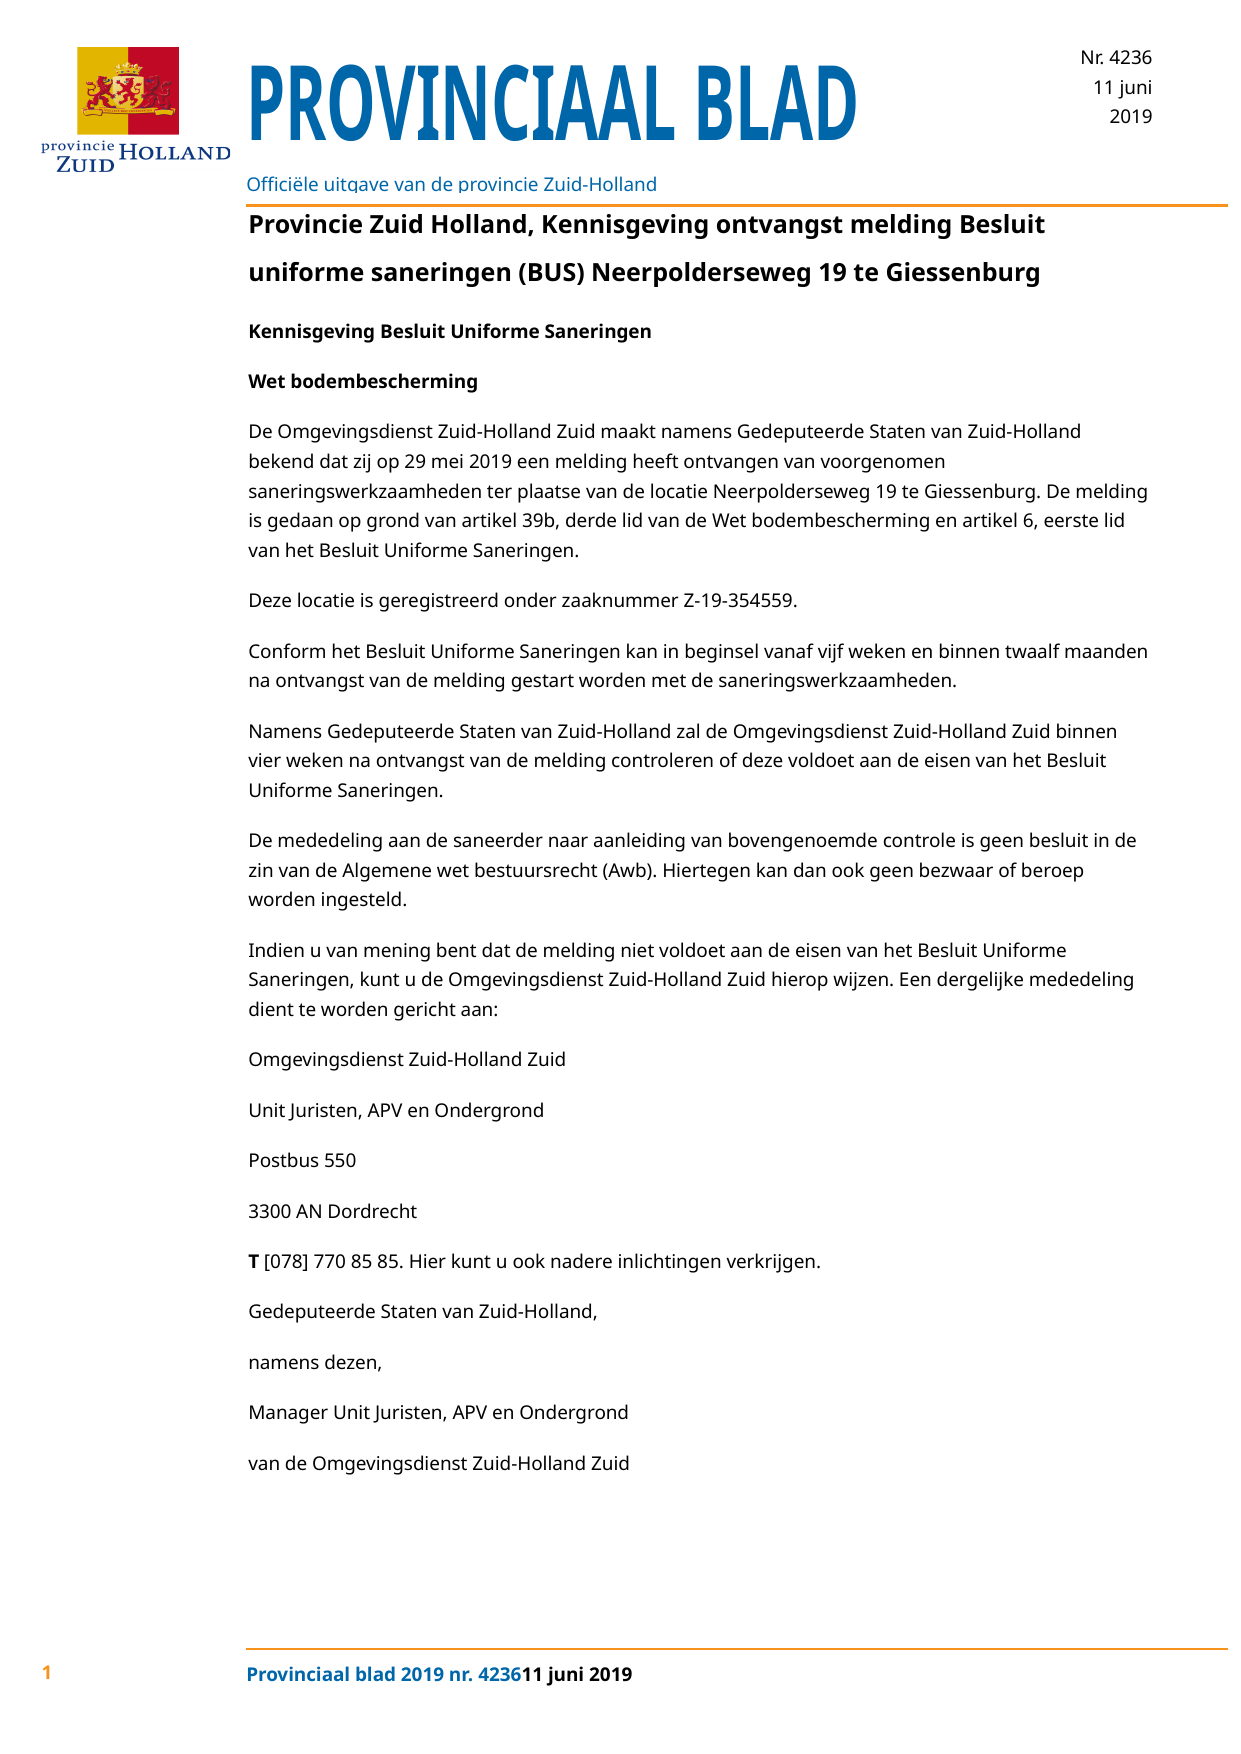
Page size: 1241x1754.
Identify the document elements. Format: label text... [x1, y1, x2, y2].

text Omgevingsdienst Zuid-Holland Zuid [248, 1047, 1152, 1072]
text Conform het Besluit Uniforme Saneringen kan in beginsel vanaf vijf weken en binnen twaalf maanden na ontvangst van de melding gestart worden met de saneringswerkzaamheden. [248, 638, 1152, 693]
text Wet bodembescherming [248, 368, 1152, 394]
text De mededeling aan de saneerder naar aanleiding van bovengenoemde controle is geen besluit in de zin van de Algemene wet bestuursrecht (Awb). Hiertegen kan dan ook geen bezwaar of beroep worden ingesteld. [248, 827, 1152, 912]
text van de Omgevingsdienst Zuid-Holland Zuid [248, 1450, 1152, 1476]
text Provincie Zuid Holland, Kennisgeving ontvangst melding Besluit uniforme saneringen (BUS) Neerpolderseweg 19 te Giessenburg [248, 207, 1152, 288]
text 3300 AN Dordrecht [248, 1198, 1152, 1224]
text Gedeputeerde Staten van Zuid-Holland, [248, 1299, 1152, 1324]
text Postbus 550 [248, 1147, 1152, 1173]
text Kennisgeving Besluit Uniforme Saneringen [248, 318, 1152, 344]
text Unit Juristen, APV en Ondergrond [248, 1097, 1152, 1123]
picture [41, 47, 231, 172]
text Manager Unit Juristen, APV en Ondergrond [248, 1399, 1152, 1425]
text Deze locatie is geregistreerd onder zaaknummer Z-19-354559. [248, 587, 1152, 613]
text De Omgevingsdienst Zuid-Holland Zuid maakt namens Gedeputeerde Staten van Zuid-Holland bekend dat zij op 29 mei 2019 een melding heeft ontvangen van voorgenomen saneringswerkzaamheden ter plaatse van de locatie Neerpolderseweg 19 te Giessenburg. De melding is gedaan op grond van artikel 39b, derde lid van de Wet bodembescherming en artikel 6, eerste lid van het Besluit Uniforme Saneringen. [248, 419, 1152, 563]
text Indien u van mening bent dat de melding niet voldoet aan de eisen van het Besluit Uniforme Saneringen, kunt u de Omgevingsdienst Zuid-Holland Zuid hierop wijzen. Een dergelijke mededeling dient te worden gericht aan: [248, 937, 1152, 1022]
text T [078] 770 85 85. Hier kunt u ook nadere inlichtingen verkrijgen. [248, 1248, 1152, 1274]
text Namens Gedeputeerde Staten van Zuid-Holland zal de Omgevingsdienst Zuid-Holland Zuid binnen vier weken na ontvangst van de melding controleren of deze voldoet aan de eisen van het Besluit Uniforme Saneringen. [248, 718, 1152, 803]
text namens dezen, [248, 1349, 1152, 1375]
